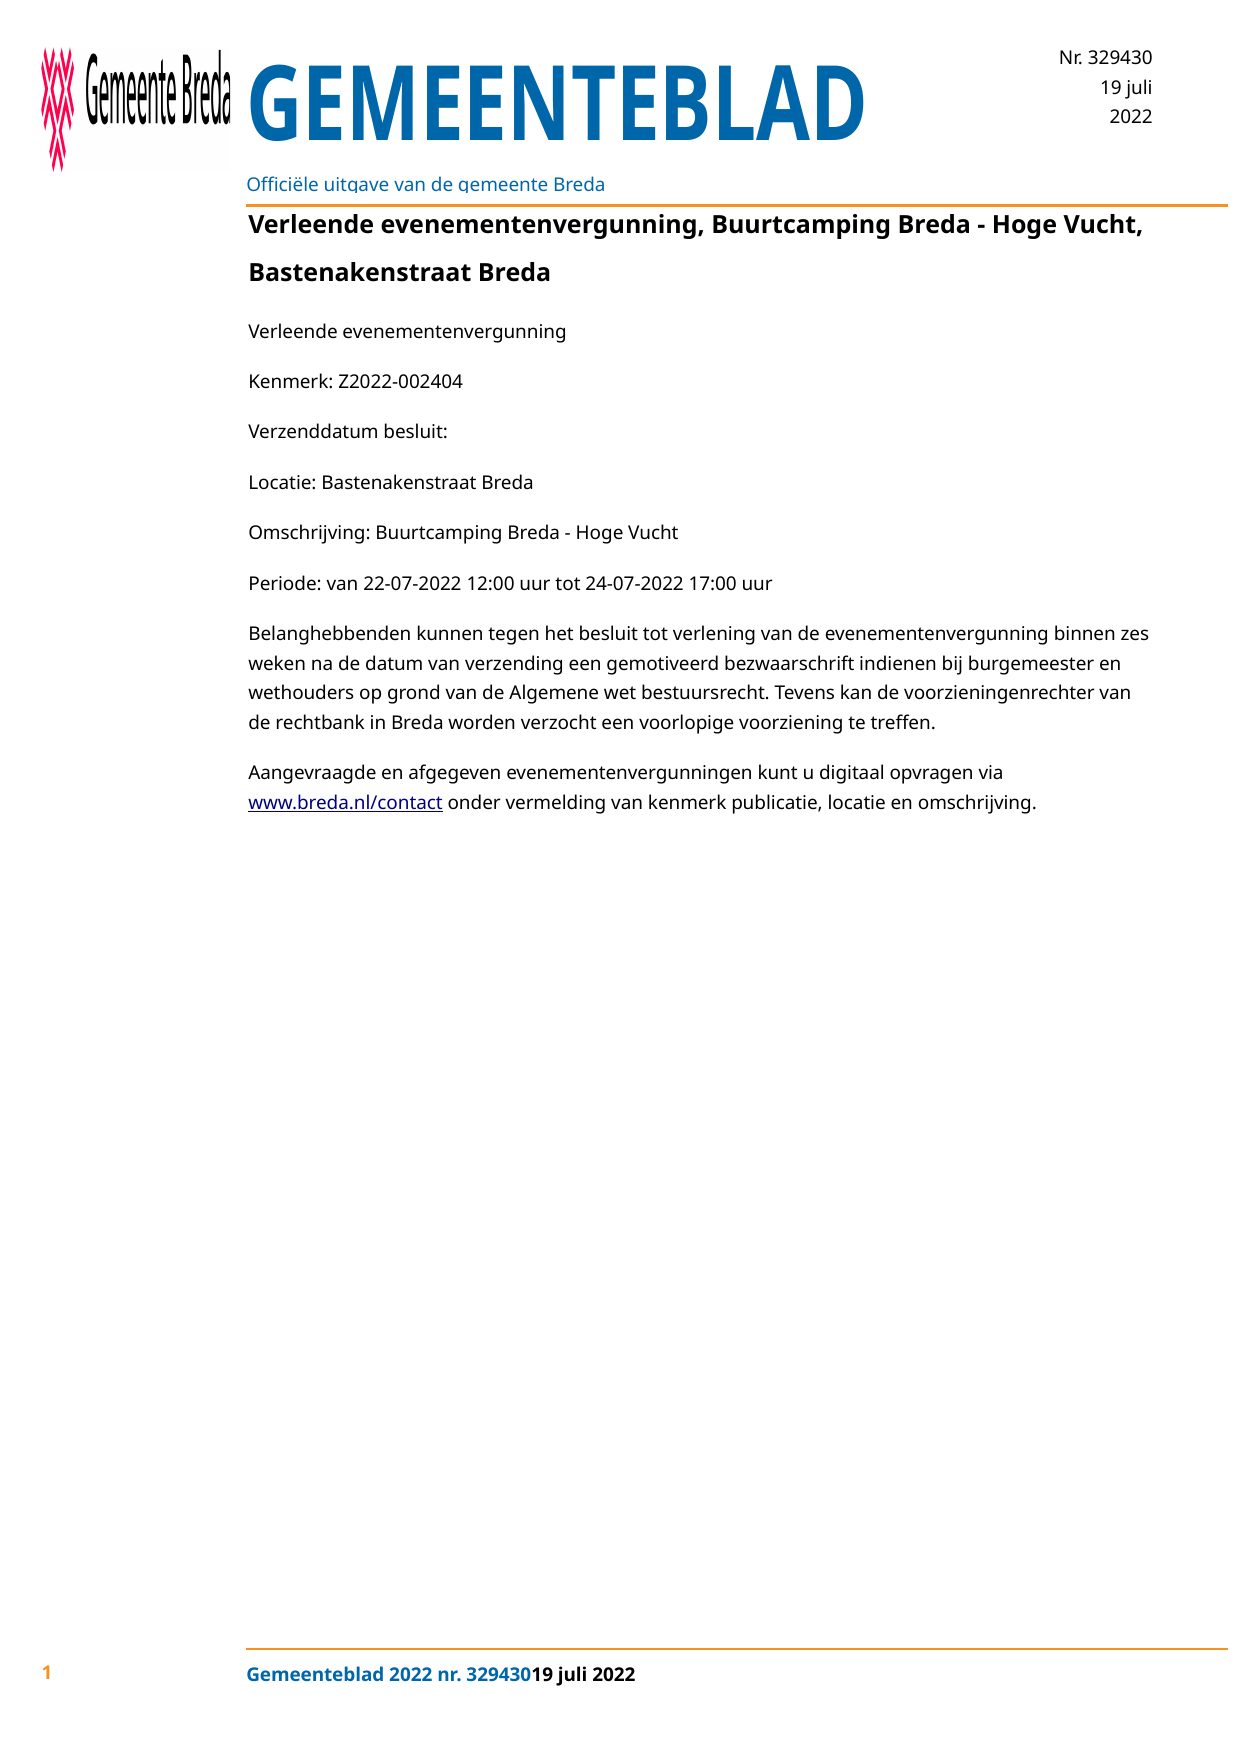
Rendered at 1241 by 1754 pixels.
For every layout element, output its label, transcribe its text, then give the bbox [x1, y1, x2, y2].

text Omschrijving: Buurtcamping Breda - Hoge Vucht [248, 519, 1152, 545]
text Belanghebbenden kunnen tegen het besluit tot verlening van de evenementenvergunning binnen zes weken na de datum van verzending een gemotiveerd bezwaarschrift indienen bij burgemeester en wethouders op grond van de Algemene wet bestuursrecht. Tevens kan de voorzieningenrechter van de rechtbank in Breda worden verzocht een voorlopige voorziening te treffen. [248, 620, 1152, 735]
text Verzenddatum besluit: [248, 419, 1152, 444]
text Verleende evenementenvergunning [248, 318, 1152, 344]
text Verleende evenementenvergunning, Buurtcamping Breda - Hoge Vucht, Bastenakenstraat Breda [248, 207, 1152, 288]
text Kenmerk: Z2022-002404 [248, 368, 1152, 394]
text Periode: van 22-07-2022 12:00 uur tot 24-07-2022 17:00 uur [248, 570, 1152, 596]
picture [41, 47, 231, 172]
text Aangevraagde en afgegeven evenementenvergunningen kunt u digitaal opvragen via www.breda.nl/contact onder vermelding van kenmerk publicatie, locatie en omschrijving. [248, 759, 1152, 815]
text Locatie: Bastenakenstraat Breda [248, 469, 1152, 495]
